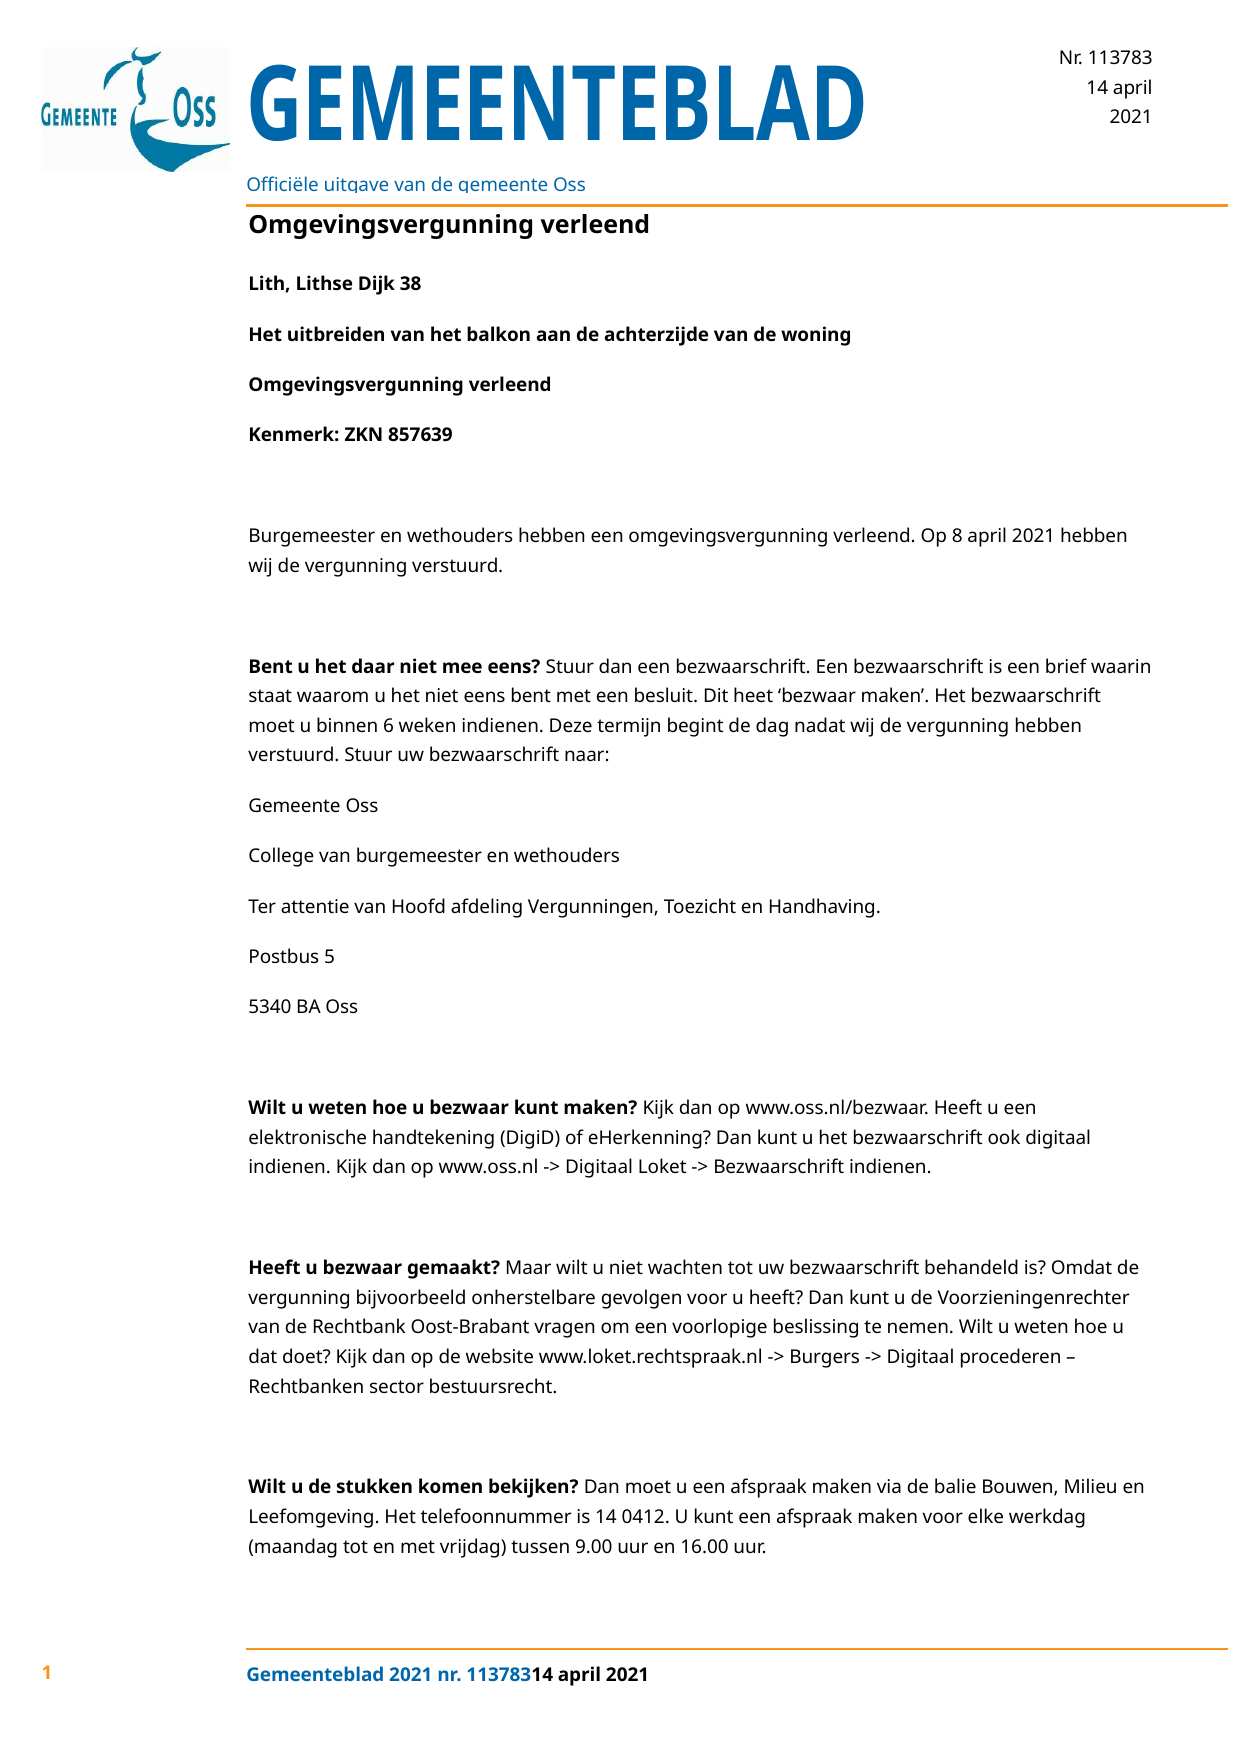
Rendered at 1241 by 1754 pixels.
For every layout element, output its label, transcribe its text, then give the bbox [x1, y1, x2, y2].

text Burgemeester en wethouders hebben een omgevingsvergunning verleend. Op 8 april 2021 hebben wij de vergunning verstuurd. [248, 522, 1152, 578]
text Kenmerk: ZKN 857639 [248, 422, 1152, 447]
text College van burgemeester en wethouders [248, 842, 1152, 868]
text Omgevingsvergunning verleend [248, 371, 1152, 397]
text Gemeente Oss [248, 792, 1152, 818]
text Heeft u bezwaar gemaakt? Maar wilt u niet wachten tot uw bezwaarschrift behandeld is? Omdat de vergunning bijvoorbeeld onherstelbare gevolgen voor u heeft? Dan kunt u de Voorzieningenrechter van de Rechtbank Oost-Brabant vragen om een voorlopige beslissing te nemen. Wilt u weten hoe u dat doet? Kijk dan op de website www.loket.rechtspraak.nl -> Burgers -> Digitaal procederen – Rechtbanken sector bestuursrecht. [248, 1254, 1152, 1398]
text Postbus 5 [248, 943, 1152, 969]
text Het uitbreiden van het balkon aan de achterzijde van de woning [248, 321, 1152, 346]
text Wilt u de stukken komen bekijken? Dan moet u een afspraak maken via de balie Bouwen, Milieu en Leefomgeving. Het telefoonnummer is 14 0412. U kunt een afspraak maken voor elke werkdag (maandag tot en met vrijdag) tussen 9.00 uur en 16.00 uur. [248, 1474, 1152, 1558]
text 5340 BA Oss [248, 994, 1152, 1019]
text Omgevingsvergunning verleend [248, 207, 1152, 241]
picture [41, 47, 231, 172]
text Ter attentie van Hoofd afdeling Vergunningen, Toezicht en Handhaving. [248, 893, 1152, 918]
text Wilt u weten hoe u bezwaar kunt maken? Kijk dan op www.oss.nl/bezwaar. Heeft u een elektronische handtekening (DigiD) of eHerkenning? Dan kunt u het bezwaarschrift ook digitaal indienen. Kijk dan op www.oss.nl -> Digitaal Loket -> Bezwaarschrift indienen. [248, 1094, 1152, 1179]
text Lith, Lithse Dijk 38 [248, 270, 1152, 296]
text Bent u het daar niet mee eens? Stuur dan een bezwaarschrift. Een bezwaarschrift is een brief waarin staat waarom u het niet eens bent met een besluit. Dit heet ‘bezwaar maken’. Het bezwaarschrift moet u binnen 6 weken indienen. Deze termijn begint de dag nadat wij de vergunning hebben verstuurd. Stuur uw bezwaarschrift naar: [248, 653, 1152, 767]
